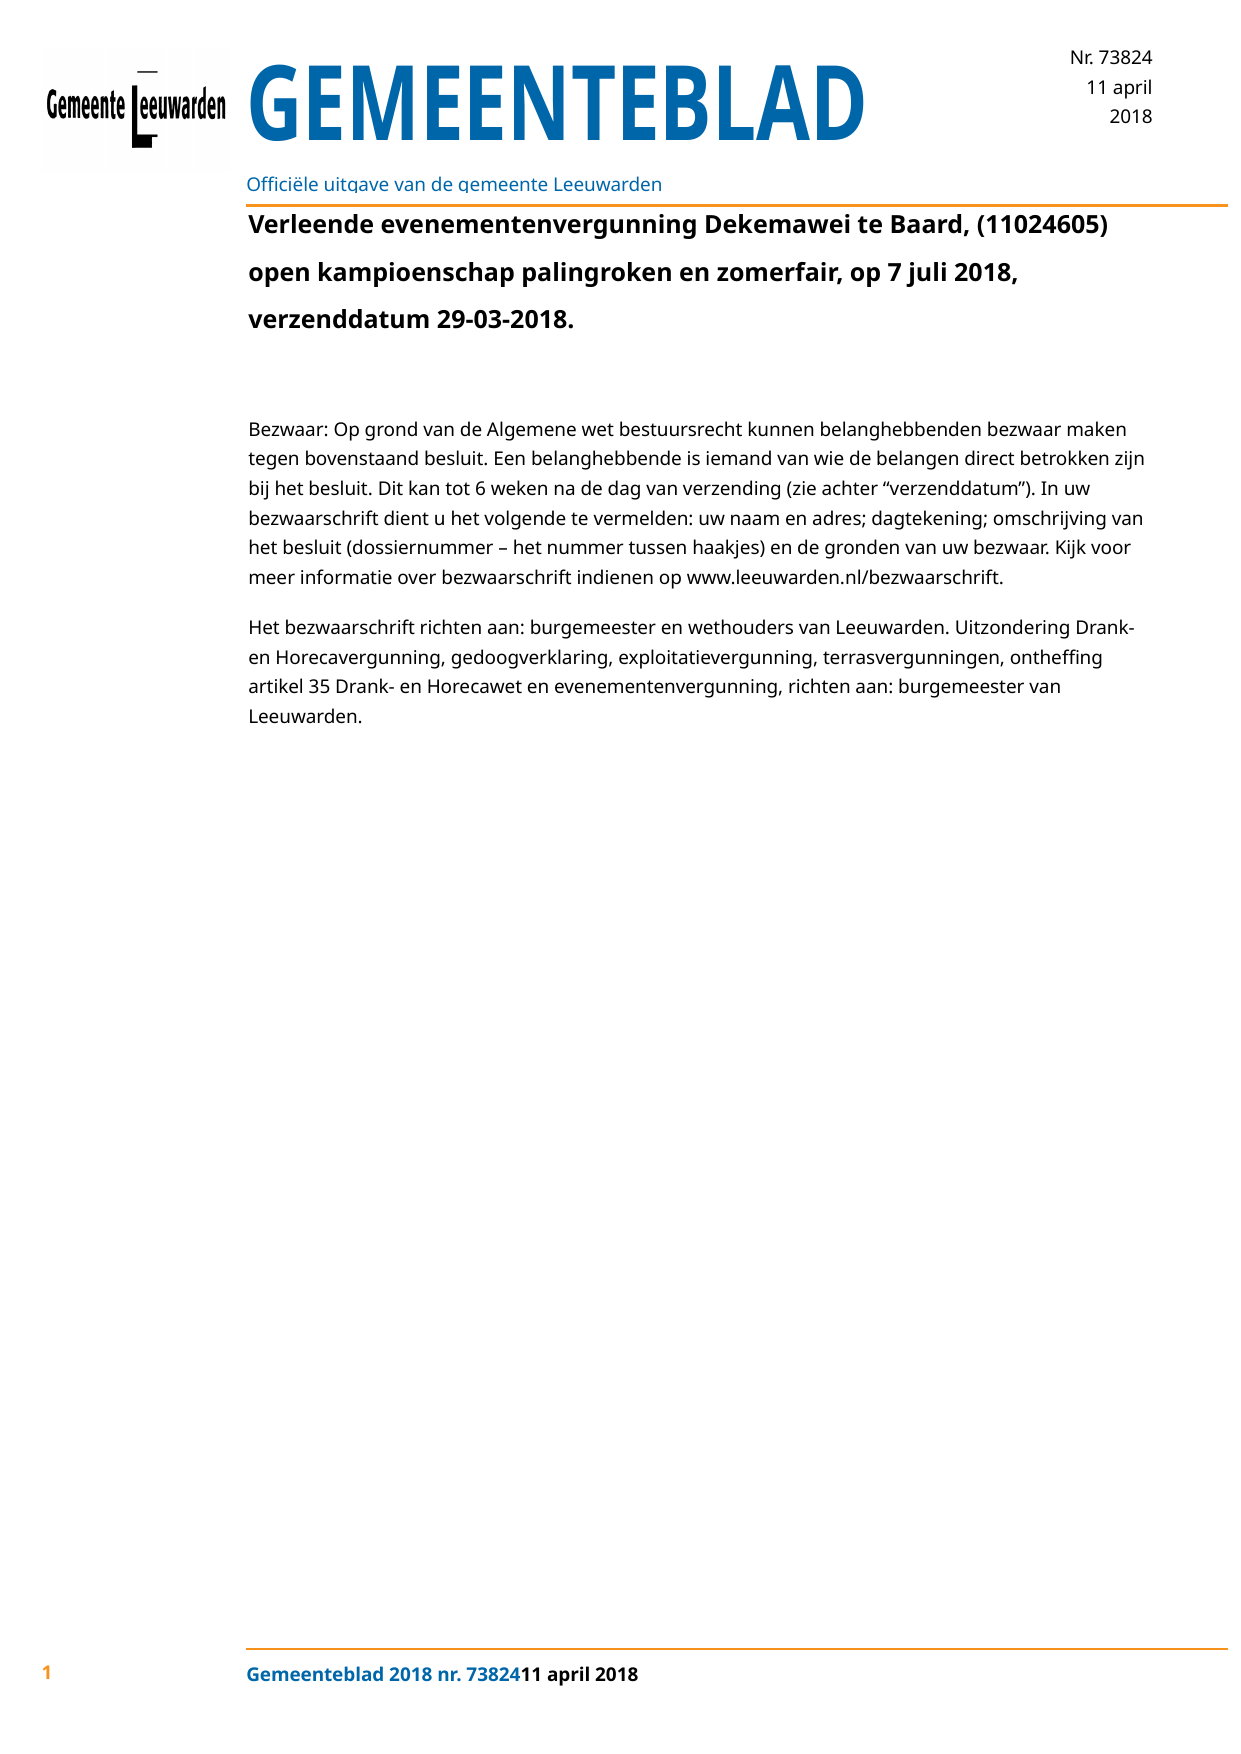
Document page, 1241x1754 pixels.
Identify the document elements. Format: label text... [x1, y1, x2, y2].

text Het bezwaarschrift richten aan: burgemeester en wethouders van Leeuwarden. Uitzondering Drank- en Horecavergunning, gedoogverklaring, exploitatievergunning, terrasvergunningen, ontheffing artikel 35 Drank- en Horecawet en evenementenvergunning, richten aan: burgemeester van Leeuwarden. [248, 614, 1152, 729]
text Bezwaar: Op grond van de Algemene wet bestuursrecht kunnen belanghebbenden bezwaar maken tegen bovenstaand besluit. Een belanghebbende is iemand van wie de belangen direct betrokken zijn bij het besluit. Dit kan tot 6 weken na de dag van verzending (zie achter “verzenddatum”). In uw bezwaarschrift dient u het volgende te vermelden: uw naam en adres; dagtekening; omschrijving van het besluit (dossiernummer – het nummer tussen haakjes) en de gronden van uw bezwaar. Kijk voor meer informatie over bezwaarschrift indienen op www.leeuwarden.nl/bezwaarschrift. [248, 416, 1152, 589]
text Verleende evenementenvergunning Dekemawei te Baard, (11024605) open kampioenschap palingroken en zomerfair, op 7 juli 2018, verzenddatum 29-03-2018. [248, 207, 1152, 336]
picture [41, 47, 231, 172]
